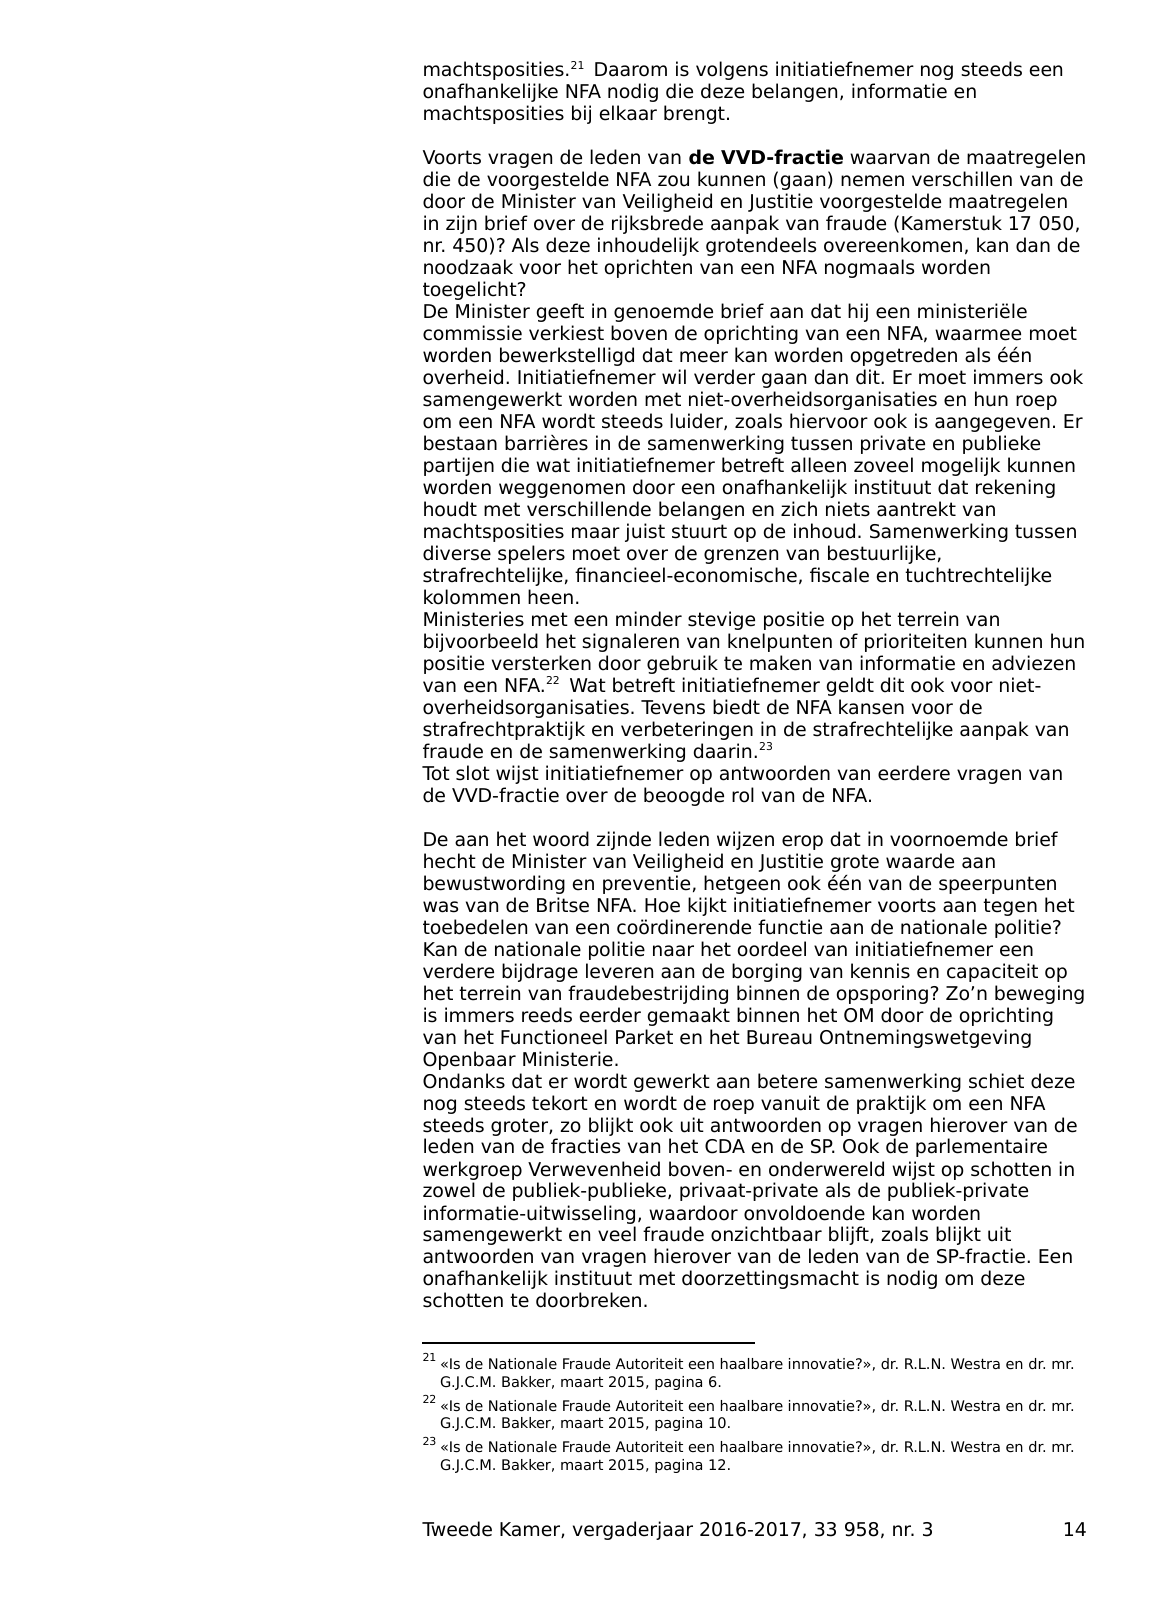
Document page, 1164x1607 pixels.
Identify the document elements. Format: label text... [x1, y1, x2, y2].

text «Is de Nationale Fraude Autoriteit een haalbare innovatie?», dr. R.L.N. Westra en dr. mr. G.J.C.M. Bakker, maart 2015, pagina 10. [422, 1393, 1087, 1432]
text De Minister geeft in genoemde brief aan dat hij een ministeriële commissie verkiest boven de oprichting van een NFA, waarmee moet worden bewerkstelligd dat meer kan worden opgetreden als één overheid. Initiatiefnemer wil verder gaan dan dit. Er moet immers ook samengewerkt worden met niet-overheidsorganisaties en hun roep om een NFA wordt steeds luider, zoals hiervoor ook is aangegeven. Er bestaan barrières in de samenwerking tussen private en publieke partijen die wat initiatiefnemer betreft alleen zoveel mogelijk kunnen worden weggenomen door een onafhankelijk instituut dat rekening houdt met verschillende belangen en zich niets aantrekt van machtsposities maar juist stuurt op de inhoud. Samenwerking tussen diverse spelers moet over de grenzen van bestuurlijke, strafrechtelijke, financieel-economische, fiscale en tuchtrechtelijke kolommen heen. [422, 301, 1087, 609]
text De aan het woord zijnde leden wijzen erop dat in voornoemde brief hecht de Minister van Veiligheid en Justitie grote waarde aan bewustwording en preventie, hetgeen ook één van de speerpunten was van de Britse NFA. Hoe kijkt initiatiefnemer voorts aan tegen het toebedelen van een coördinerende functie aan de nationale politie? Kan de nationale politie naar het oordeel van initiatiefnemer een verdere bijdrage leveren aan de borging van kennis en capaciteit op het terrein van fraudebestrijding binnen de opsporing? Zo’n beweging is immers reeds eerder gemaakt binnen het OM door de oprichting van het Functioneel Parket en het Bureau Ontnemingswetgeving Openbaar Ministerie. [422, 829, 1087, 1071]
text Tot slot wijst initiatiefnemer op antwoorden van eerdere vragen van de VVD-fractie over de beoogde rol van de NFA. [422, 763, 1087, 807]
text machtsposities. Daarom is volgens initiatiefnemer nog steeds een onafhankelijke NFA nodig die deze belangen, informatie en machtsposities bij elkaar brengt. [422, 59, 1087, 125]
text «Is de Nationale Fraude Autoriteit een haalbare innovatie?», dr. R.L.N. Westra en dr. mr. G.J.C.M. Bakker, maart 2015, pagina 12. [422, 1435, 1087, 1474]
text Ondanks dat er wordt gewerkt aan betere samenwerking schiet deze nog steeds tekort en wordt de roep vanuit de praktijk om een NFA steeds groter, zo blijkt ook uit antwoorden op vragen hierover van de leden van de fracties van het CDA en de SP. Ook de parlementaire werkgroep Verwevenheid boven- en onderwereld wijst op schotten in zowel de publiek-publieke, privaat-private als de publiek-private informatie-uitwisseling, waardoor onvoldoende kan worden samengewerkt en veel fraude onzichtbaar blijft, zoals blijkt uit antwoorden van vragen hierover van de leden van de SP-fractie. Een onafhankelijk instituut met doorzettingsmacht is nodig om deze schotten te doorbreken. [422, 1071, 1087, 1312]
text «Is de Nationale Fraude Autoriteit een haalbare innovatie?», dr. R.L.N. Westra en dr. mr. G.J.C.M. Bakker, maart 2015, pagina 6. [422, 1352, 1087, 1391]
text Voorts vragen de leden van de VVD-fractie waarvan de maatregelen die de voorgestelde NFA zou kunnen (gaan) nemen verschillen van de door de Minister van Veiligheid en Justitie voorgestelde maatregelen in zijn brief over de rijksbrede aanpak van fraude (Kamerstuk 17 050, nr. 450)? Als deze inhoudelijk grotendeels overeenkomen, kan dan de noodzaak voor het oprichten van een NFA nogmaals worden toegelicht? [422, 147, 1087, 301]
text Ministeries met een minder stevige positie op het terrein van bijvoorbeeld het signaleren van knelpunten of prioriteiten kunnen hun positie versterken door gebruik te maken van informatie en adviezen van een NFA. Wat betreft initiatiefnemer geldt dit ook voor niet-overheidsorganisaties. Tevens biedt de NFA kansen voor de strafrechtpraktijk en verbeteringen in de strafrechtelijke aanpak van fraude en de samenwerking daarin. [422, 609, 1087, 763]
